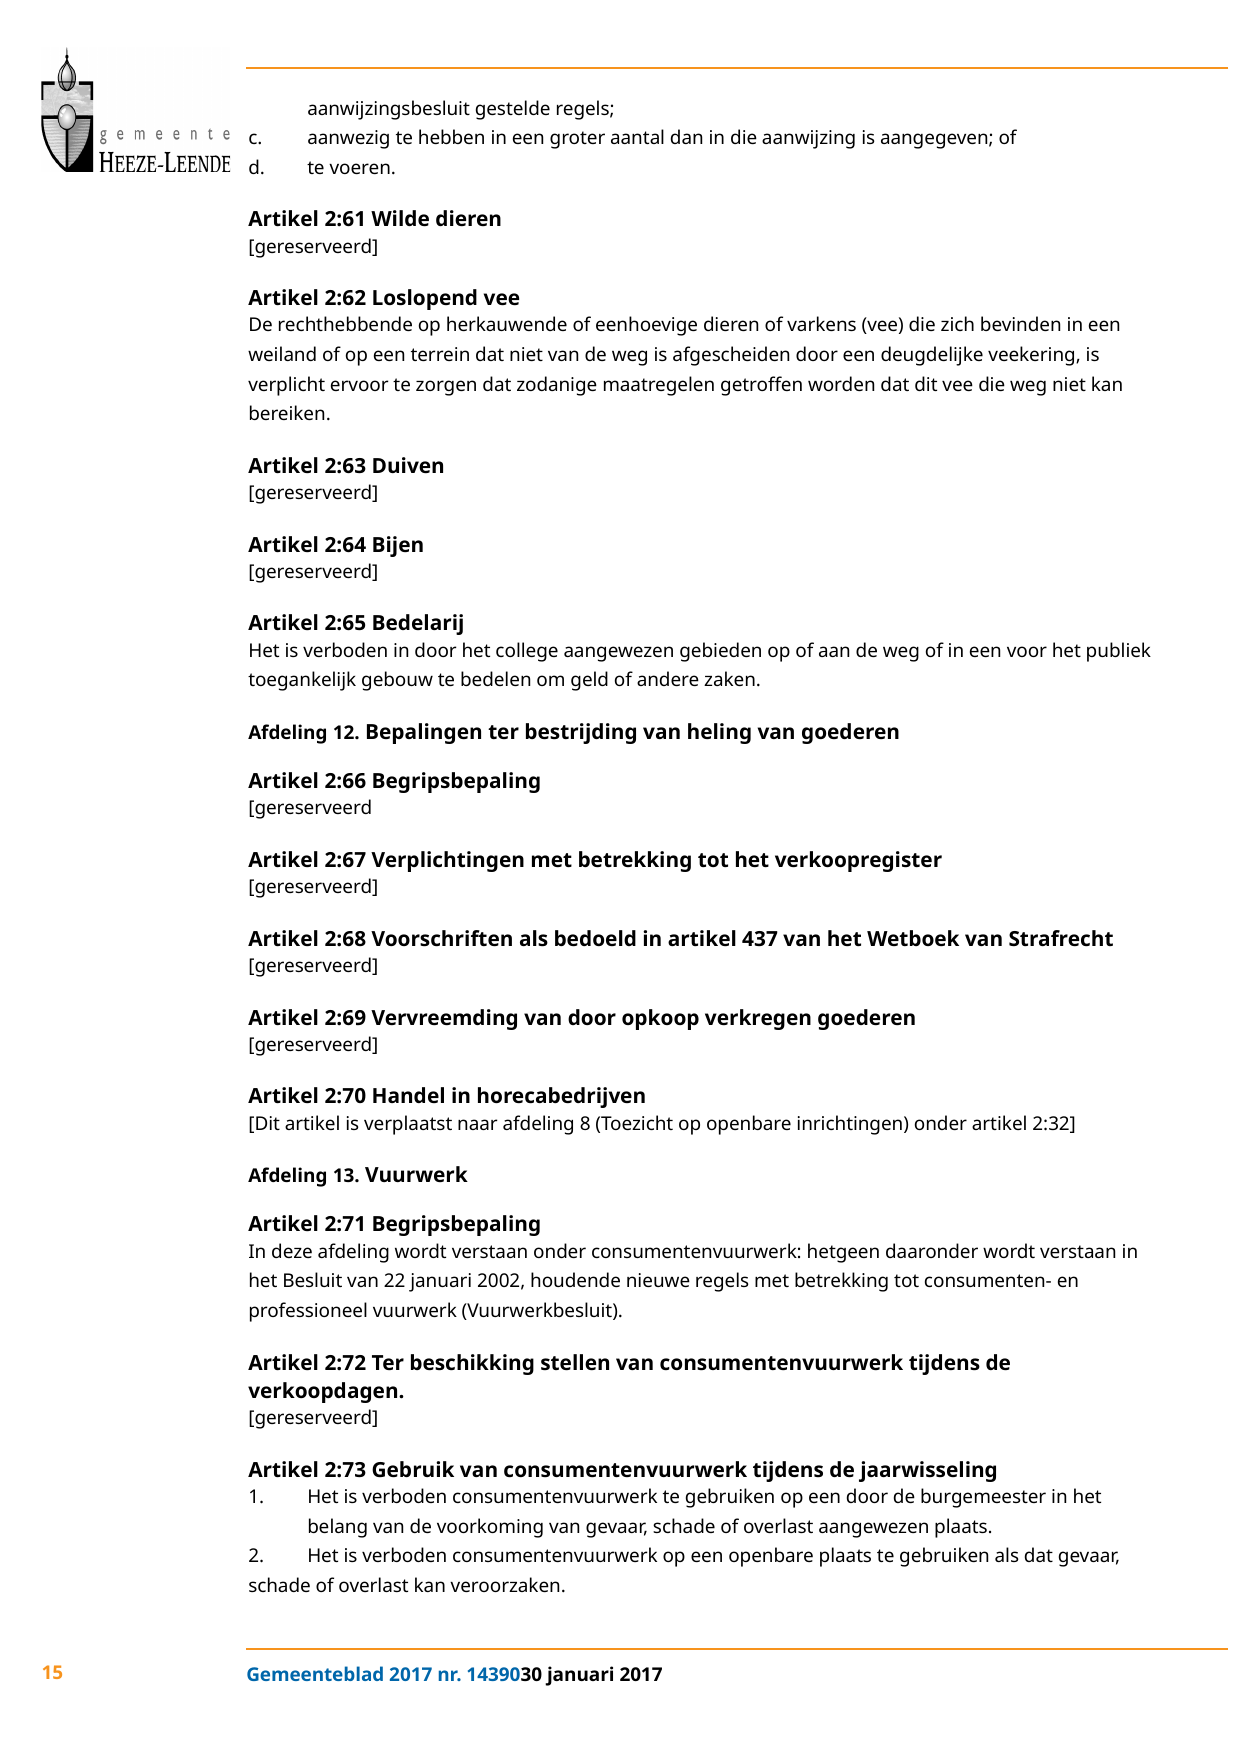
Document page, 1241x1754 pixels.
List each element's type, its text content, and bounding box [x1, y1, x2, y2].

text Artikel 2:63 Duiven [248, 451, 1152, 479]
text professioneel vuurwerk (Vuurwerkbesluit). [248, 1297, 1152, 1323]
text het Besluit van 22 januari 2002, houdende nieuwe regels met betrekking tot consumenten- en [248, 1268, 1152, 1293]
text Artikel 2:71 Begripsbepaling [248, 1209, 1152, 1238]
text Artikel 2:61 Wilde dieren [248, 204, 1152, 233]
text [Dit artikel is verplaatst naar afdeling 8 (Toezicht op openbare inrichtingen) onder artikel 2:32] [248, 1110, 1152, 1136]
text Artikel 2:67 Verplichtingen met betrekking tot het verkoopregister [248, 845, 1152, 873]
text Artikel 2:65 Bedelarij [248, 608, 1152, 637]
text [gereserveerd] [248, 873, 1152, 899]
text De rechthebbende op herkauwende of eenhoevige dieren of varkens (vee) die zich bevinden in een weiland of op een terrein dat niet van de weg is afgescheiden door een deugdelijke veekering, is verplicht ervoor te zorgen dat zodanige maatregelen getroffen worden dat dit vee die weg niet kan bereiken. [248, 312, 1152, 426]
text Artikel 2:64 Bijen [248, 530, 1152, 558]
text Artikel 2:66 Begripsbepaling [248, 766, 1152, 794]
text [gereserveerd] [248, 479, 1152, 505]
text [gereserveerd] [248, 558, 1152, 584]
text Afdeling 12. Bepalingen ter bestrijding van heling van goederen [248, 717, 1152, 745]
text Afdeling 13. Vuurwerk [248, 1160, 1152, 1189]
text Het is verboden in door het college aangewezen gebieden op of aan de weg of in een voor het publiek toegankelijk gebouw te bedelen om geld of andere zaken. [248, 637, 1152, 692]
list Het is verboden consumentenvuurwerk op een openbare plaats te gebruiken als dat gevaar, [248, 1542, 1152, 1568]
list Het is verboden consumentenvuurwerk te gebruiken op een door de burgemeester in het belang van de voorkoming van gevaar, schade of overlast aangewezen plaats. [248, 1483, 1152, 1539]
text [gereserveerd] [248, 233, 1152, 258]
list te voeren. [248, 154, 1152, 180]
text Artikel 2:69 Vervreemding van door opkoop verkregen goederen [248, 1003, 1152, 1031]
text [gereserveerd [248, 794, 1152, 820]
text Artikel 2:72 Ter beschikking stellen van consumentenvuurwerk tijdens de verkoopdagen. [248, 1348, 1152, 1404]
text Artikel 2:73 Gebruik van consumentenvuurwerk tijdens de jaarwisseling [248, 1455, 1152, 1483]
text Artikel 2:68 Voorschriften als bedoeld in artikel 437 van het Wetboek van Strafrecht [248, 924, 1152, 952]
text schade of overlast kan veroorzaken. [248, 1572, 1152, 1598]
picture [41, 47, 231, 172]
list aanwezig te hebben in een groter aantal dan in die aanwijzing is aangegeven; of [248, 124, 1152, 150]
text [gereserveerd] [248, 1031, 1152, 1057]
text Artikel 2:70 Handel in horecabedrijven [248, 1082, 1152, 1110]
text [gereserveerd] [248, 1404, 1152, 1430]
text Artikel 2:62 Loslopend vee [248, 283, 1152, 312]
list aanwijzingsbesluit gestelde regels; [248, 95, 1152, 121]
text [gereserveerd] [248, 952, 1152, 978]
text In deze afdeling wordt verstaan onder consumentenvuurwerk: hetgeen daaronder wordt verstaan in [248, 1238, 1152, 1264]
